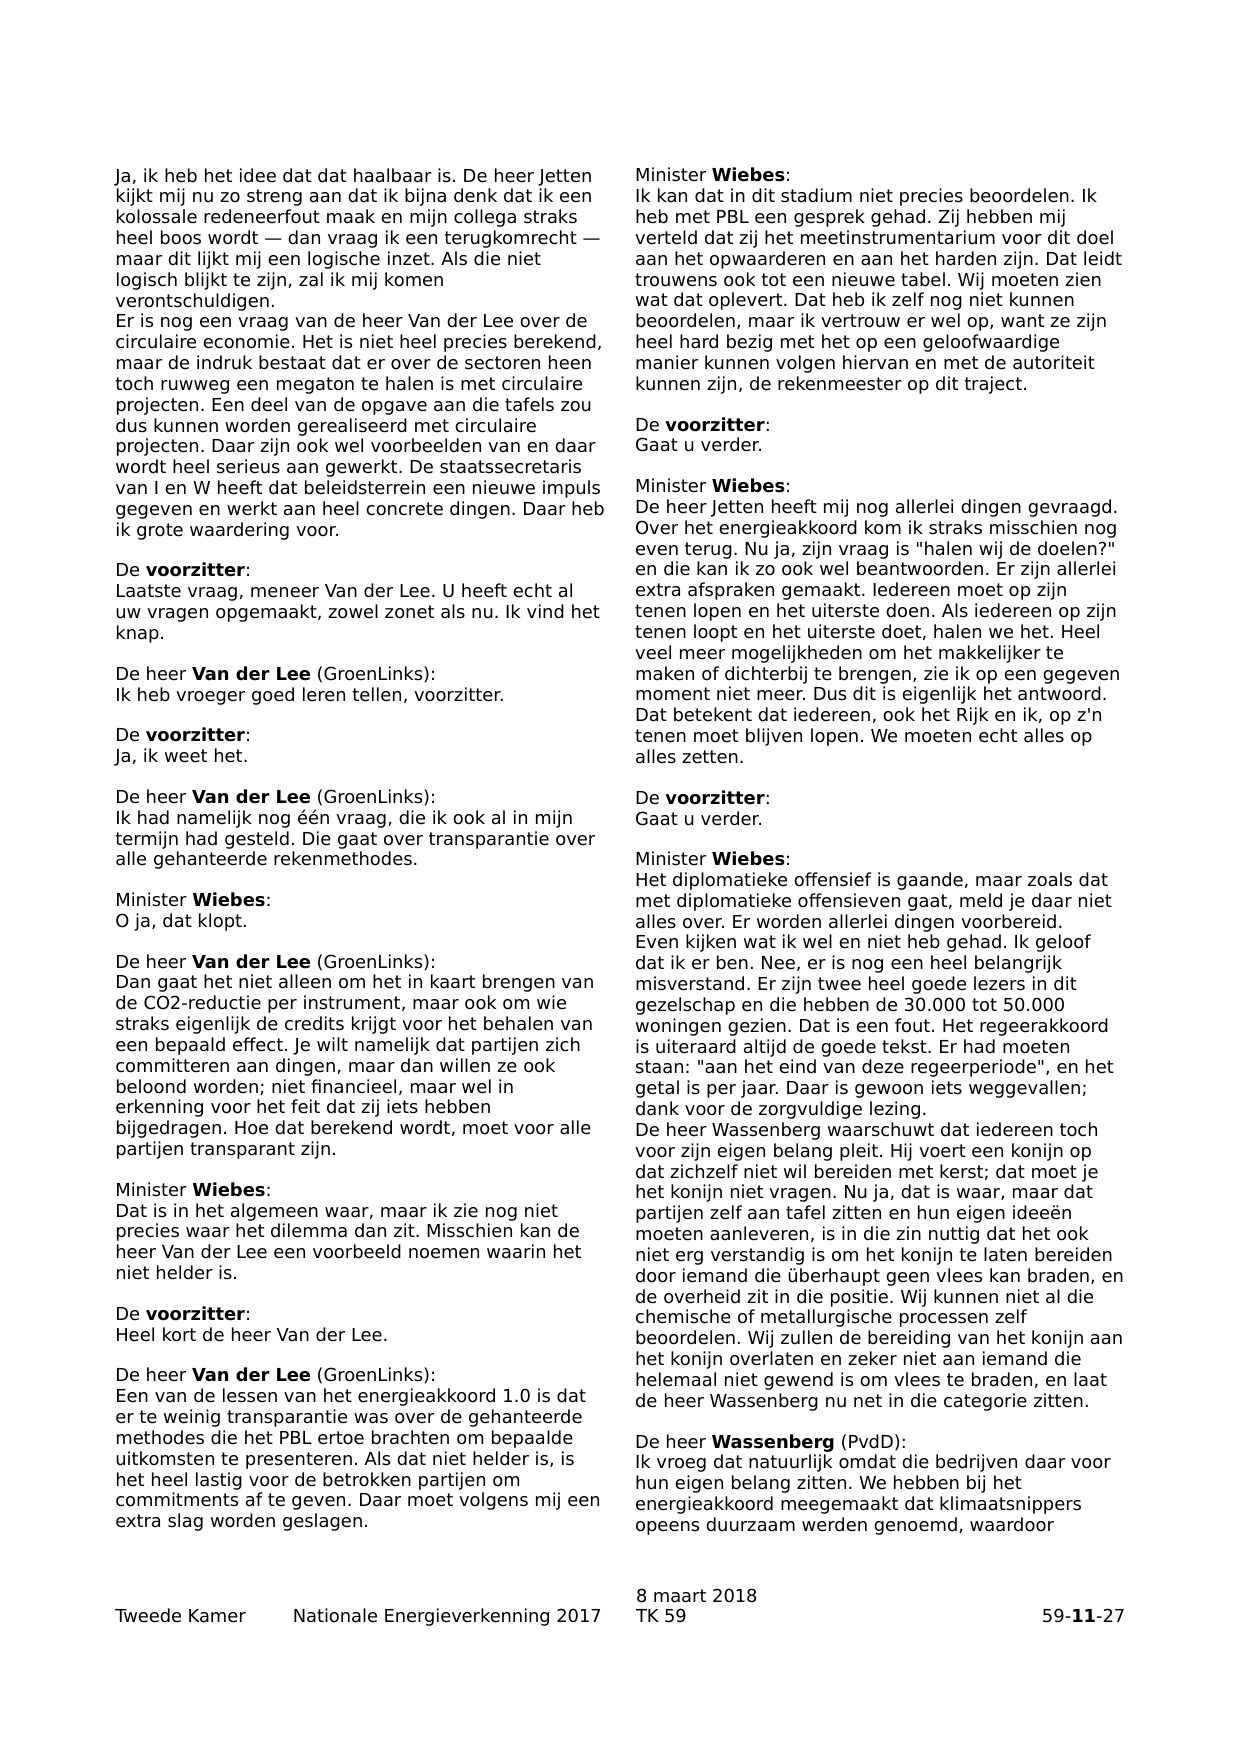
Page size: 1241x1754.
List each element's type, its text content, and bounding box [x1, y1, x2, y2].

text Gaat u verder. [635, 435, 1125, 456]
text Een van de lessen van het energieakkoord 1.0 is dat er te weinig transparantie was over de gehanteerde methodes die het PBL ertoe brachten om bepaalde uitkomsten te presenteren. Als dat niet helder is, is het heel lastig voor de betrokken partijen om commitments af te geven. Daar moet volgens mij een extra slag worden geslagen. [115, 1386, 605, 1532]
text Er is nog een vraag van de heer Van der Lee over de circulaire economie. Het is niet heel precies berekend, maar de indruk bestaat dat er over de sectoren heen toch ruwweg een megaton te halen is met circulaire projecten. Een deel van de opgave aan die tafels zou dus kunnen worden gerealiseerd met circulaire projecten. Daar zijn ook wel voorbeelden van en daar wordt heel serieus aan gewerkt. De staatssecretaris van I en W heeft dat beleidsterrein een nieuwe impuls gegeven en werkt aan heel concrete dingen. Daar heb ik grote waardering voor. [115, 311, 605, 540]
text Gaat u verder. [635, 808, 1125, 829]
text De voorzitter: [115, 725, 605, 746]
text Minister Wiebes: [635, 849, 1125, 870]
text Ik heb vroeger goed leren tellen, voorzitter. [115, 684, 605, 705]
text De heer Van der Lee (GroenLinks): [115, 951, 605, 972]
text O ja, dat klopt. [115, 911, 605, 931]
text Het diplomatieke offensief is gaande, maar zoals dat met diplomatieke offensieven gaat, meld je daar niet alles over. Er worden allerlei dingen voorbereid. [635, 870, 1125, 932]
text Minister Wiebes: [115, 890, 605, 911]
text Even kijken wat ik wel en niet heb gehad. Ik geloof dat ik er ben. Nee, er is nog een heel belangrijk misverstand. Er zijn twee heel goede lezers in dit gezelschap en die hebben de 30.000 tot 50.000 woningen gezien. Dat is een fout. Het regeerakkoord is uiteraard altijd de goede tekst. Er had moeten staan: "aan het eind van deze regeerperiode", en het getal is per jaar. Daar is gewoon iets weggevallen; dank voor de zorgvuldige lezing. [635, 932, 1125, 1120]
text Minister Wiebes: [635, 476, 1125, 497]
text De heer Jetten heeft mij nog allerlei dingen gevraagd. Over het energieakkoord kom ik straks misschien nog even terug. Nu ja, zijn vraag is "halen wij de doelen?" en die kan ik zo ook wel beantwoorden. Er zijn allerlei extra afspraken gemaakt. Iedereen moet op zijn tenen lopen en het uiterste doen. Als iedereen op zijn tenen loopt en het uiterste doet, halen we het. Heel veel meer mogelijkheden om het makkelijker te maken of dichterbij te brengen, zie ik op een gegeven moment niet meer. Dus dit is eigenlijk het antwoord. Dat betekent dat iedereen, ook het Rijk en ik, op z'n tenen moet blijven lopen. We moeten echt alles op alles zetten. [635, 497, 1125, 767]
text De voorzitter: [635, 414, 1125, 435]
text Ik had namelijk nog één vraag, die ik ook al in mijn termijn had gesteld. Die gaat over transparantie over alle gehanteerde rekenmethodes. [115, 807, 605, 870]
text De voorzitter: [115, 560, 605, 581]
text Heel kort de heer Van der Lee. [115, 1324, 605, 1345]
text Minister Wiebes: [635, 165, 1125, 186]
text De heer Van der Lee (GroenLinks): [115, 1365, 605, 1386]
text Laatste vraag, meneer Van der Lee. U heeft echt al uw vragen opgemaakt, zowel zonet als nu. Ik vind het knap. [115, 581, 605, 643]
text De heer Wassenberg waarschuwt dat iedereen toch voor zijn eigen belang pleit. Hij voert een konijn op dat zichzelf niet wil bereiden met kerst; dat moet je het konijn niet vragen. Nu ja, dat is waar, maar dat partijen zelf aan tafel zitten en hun eigen ideeën moeten aanleveren, is in die zin nuttig dat het ook niet erg verstandig is om het konijn te laten bereiden door iemand die überhaupt geen vlees kan braden, en de overheid zit in die positie. Wij kunnen niet al die chemische of metallurgische processen zelf beoordelen. Wij zullen de bereiding van het konijn aan het konijn overlaten en zeker niet aan iemand die helemaal niet gewend is om vlees te braden, en laat de heer Wassenberg nu net in die categorie zitten. [635, 1120, 1125, 1411]
text De voorzitter: [635, 787, 1125, 808]
text Ik kan dat in dit stadium niet precies beoordelen. Ik heb met PBL een gesprek gehad. Zij hebben mij verteld dat zij het meetinstrumentarium voor dit doel aan het opwaarderen en aan het harden zijn. Dat leidt trouwens ook tot een nieuwe tabel. Wij moeten zien wat dat oplevert. Dat heb ik zelf nog niet kunnen beoordelen, maar ik vertrouw er wel op, want ze zijn heel hard bezig met het op een geloofwaardige manier kunnen volgen hiervan en met de autoriteit kunnen zijn, de rekenmeester op dit traject. [635, 186, 1125, 394]
text De heer Van der Lee (GroenLinks): [115, 663, 605, 684]
text Minister Wiebes: [115, 1180, 605, 1200]
text De heer Wassenberg (PvdD): [635, 1431, 1125, 1452]
text Ja, ik weet het. [115, 746, 605, 767]
text Ik vroeg dat natuurlijk omdat die bedrijven daar voor hun eigen belang zitten. We hebben bij het energieakkoord meegemaakt dat klimaatsnippers opeens duurzaam werden genoemd, waardoor [635, 1452, 1125, 1536]
text Ja, ik heb het idee dat dat haalbaar is. De heer Jetten kijkt mij nu zo streng aan dat ik bijna denk dat ik een kolossale redeneerfout maak en mijn collega straks heel boos wordt — dan vraag ik een terugkomrecht — maar dit lijkt mij een logische inzet. Als die niet logisch blijkt te zijn, zal ik mij komen verontschuldigen. [115, 165, 605, 311]
text De voorzitter: [115, 1304, 605, 1324]
text Dat is in het algemeen waar, maar ik zie nog niet precies waar het dilemma dan zit. Misschien kan de heer Van der Lee een voorbeeld noemen waarin het niet helder is. [115, 1200, 605, 1284]
text De heer Van der Lee (GroenLinks): [115, 787, 605, 807]
text Dan gaat het niet alleen om het in kaart brengen van de CO2-reductie per instrument, maar ook om wie straks eigenlijk de credits krijgt voor het behalen van een bepaald effect. Je wilt namelijk dat partijen zich committeren aan dingen, maar dan willen ze ook beloond worden; niet financieel, maar wel in erkenning voor het feit dat zij iets hebben bijgedragen. Hoe dat berekend wordt, moet voor alle partijen transparant zijn. [115, 972, 605, 1160]
